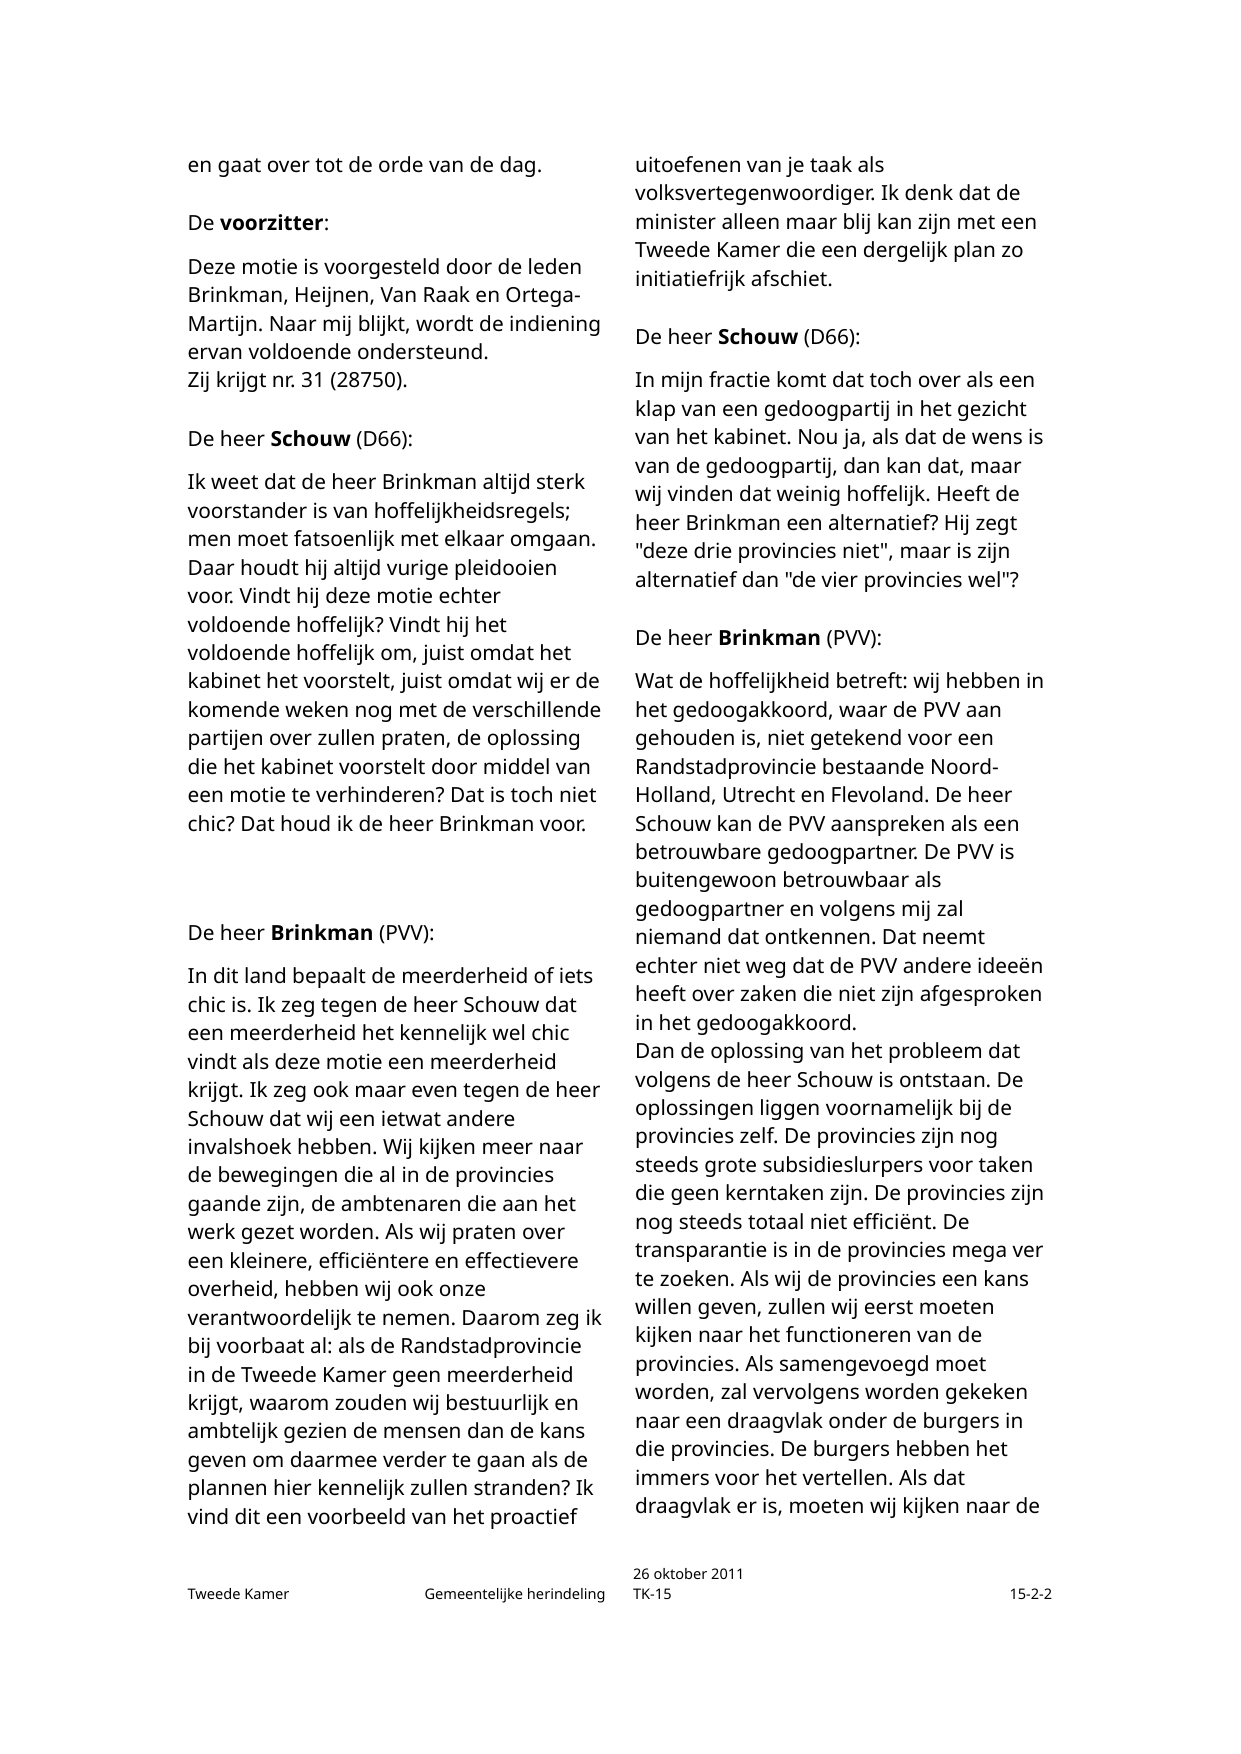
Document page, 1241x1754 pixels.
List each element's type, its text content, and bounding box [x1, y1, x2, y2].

text Zij krijgt nr. 31 (28750). [187, 366, 605, 394]
text Wat de hoffelijkheid betreft: wij hebben in het gedoogakkoord, waar de PVV aan gehouden is, niet getekend voor een Randstadprovincie bestaande Noord-Holland, Utrecht en Flevoland. De heer Schouw kan de PVV aanspreken als een betrouwbare gedoogpartner. De PVV is buitengewoon betrouwbaar als gedoogpartner en volgens mij zal niemand dat ontkennen. Dat neemt echter niet weg dat de PVV andere ideeën heeft over zaken die niet zijn afgesproken in het gedoogakkoord. [635, 667, 1053, 1036]
text Ik weet dat de heer Brinkman altijd sterk voorstander is van hoffelijkheidsregels; men moet fatsoenlijk met elkaar omgaan. Daar houdt hij altijd vurige pleidooien voor. Vindt hij deze motie echter voldoende hoffelijk? Vindt hij het voldoende hoffelijk om, juist omdat het kabinet het voorstelt, juist omdat wij er de komende weken nog met de verschillende partijen over zullen praten, de oplossing die het kabinet voorstelt door middel van een motie te verhinderen? Dat is toch niet chic? Dat houd ik de heer Brinkman voor. [187, 467, 605, 837]
text Deze motie is voorgesteld door de leden Brinkman, Heijnen, Van Raak en Ortega-Martijn. Naar mij blijkt, wordt de indiening ervan voldoende ondersteund. [187, 252, 605, 366]
text In mijn fractie komt dat toch over als een klap van een gedoogpartij in het gezicht van het kabinet. Nou ja, als dat de wens is van de gedoogpartij, dan kan dat, maar wij vinden dat weinig hoffelijk. Heeft de heer Brinkman een alternatief? Hij zegt "deze drie provincies niet", maar is zijn alternatief dan "de vier provincies wel"? [635, 366, 1053, 593]
text In dit land bepaalt de meerderheid of iets chic is. Ik zeg tegen de heer Schouw dat een meerderheid het kennelijk wel chic vindt als deze motie een meerderheid krijgt. Ik zeg ook maar even tegen de heer Schouw dat wij een ietwat andere invalshoek hebben. Wij kijken meer naar de bewegingen die al in de provincies gaande zijn, de ambtenaren die aan het werk gezet worden. Als wij praten over een kleinere, efficiëntere en effectievere overheid, hebben wij ook onze verantwoordelijk te nemen. Daarom zeg ik bij voorbaat al: als de Randstadprovincie in de Tweede Kamer geen meerderheid krijgt, waarom zouden wij bestuurlijk en ambtelijk gezien de mensen dan de kans geven om daarmee verder te gaan als de plannen hier kennelijk zullen stranden? Ik vind dit een voorbeeld van het proactief [187, 962, 605, 1530]
text en gaat over tot de orde van de dag. [187, 150, 605, 178]
text De heer Brinkman (PVV): [187, 918, 605, 947]
text uitoefenen van je taak als volksvertegenwoordiger. Ik denk dat de minister alleen maar blij kan zijn met een Tweede Kamer die een dergelijk plan zo initiatiefrijk afschiet. [635, 150, 1053, 292]
text Dan de oplossing van het probleem dat volgens de heer Schouw is ontstaan. De oplossingen liggen voornamelijk bij de provincies zelf. De provincies zijn nog steeds grote subsidieslurpers voor taken die geen kerntaken zijn. De provincies zijn nog steeds totaal niet efficiënt. De transparantie is in de provincies mega ver te zoeken. Als wij de provincies een kans willen geven, zullen wij eerst moeten kijken naar het functioneren van de provincies. Als samengevoegd moet worden, zal vervolgens worden gekeken naar een draagvlak onder de burgers in die provincies. De burgers hebben het immers voor het vertellen. Als dat draagvlak er is, moeten wij kijken naar de [635, 1036, 1053, 1520]
text  [187, 867, 605, 896]
text De heer Brinkman (PVV): [635, 623, 1053, 652]
text De voorzitter: [187, 208, 605, 237]
text De heer Schouw (D66): [635, 322, 1053, 351]
text De heer Schouw (D66): [187, 424, 605, 452]
